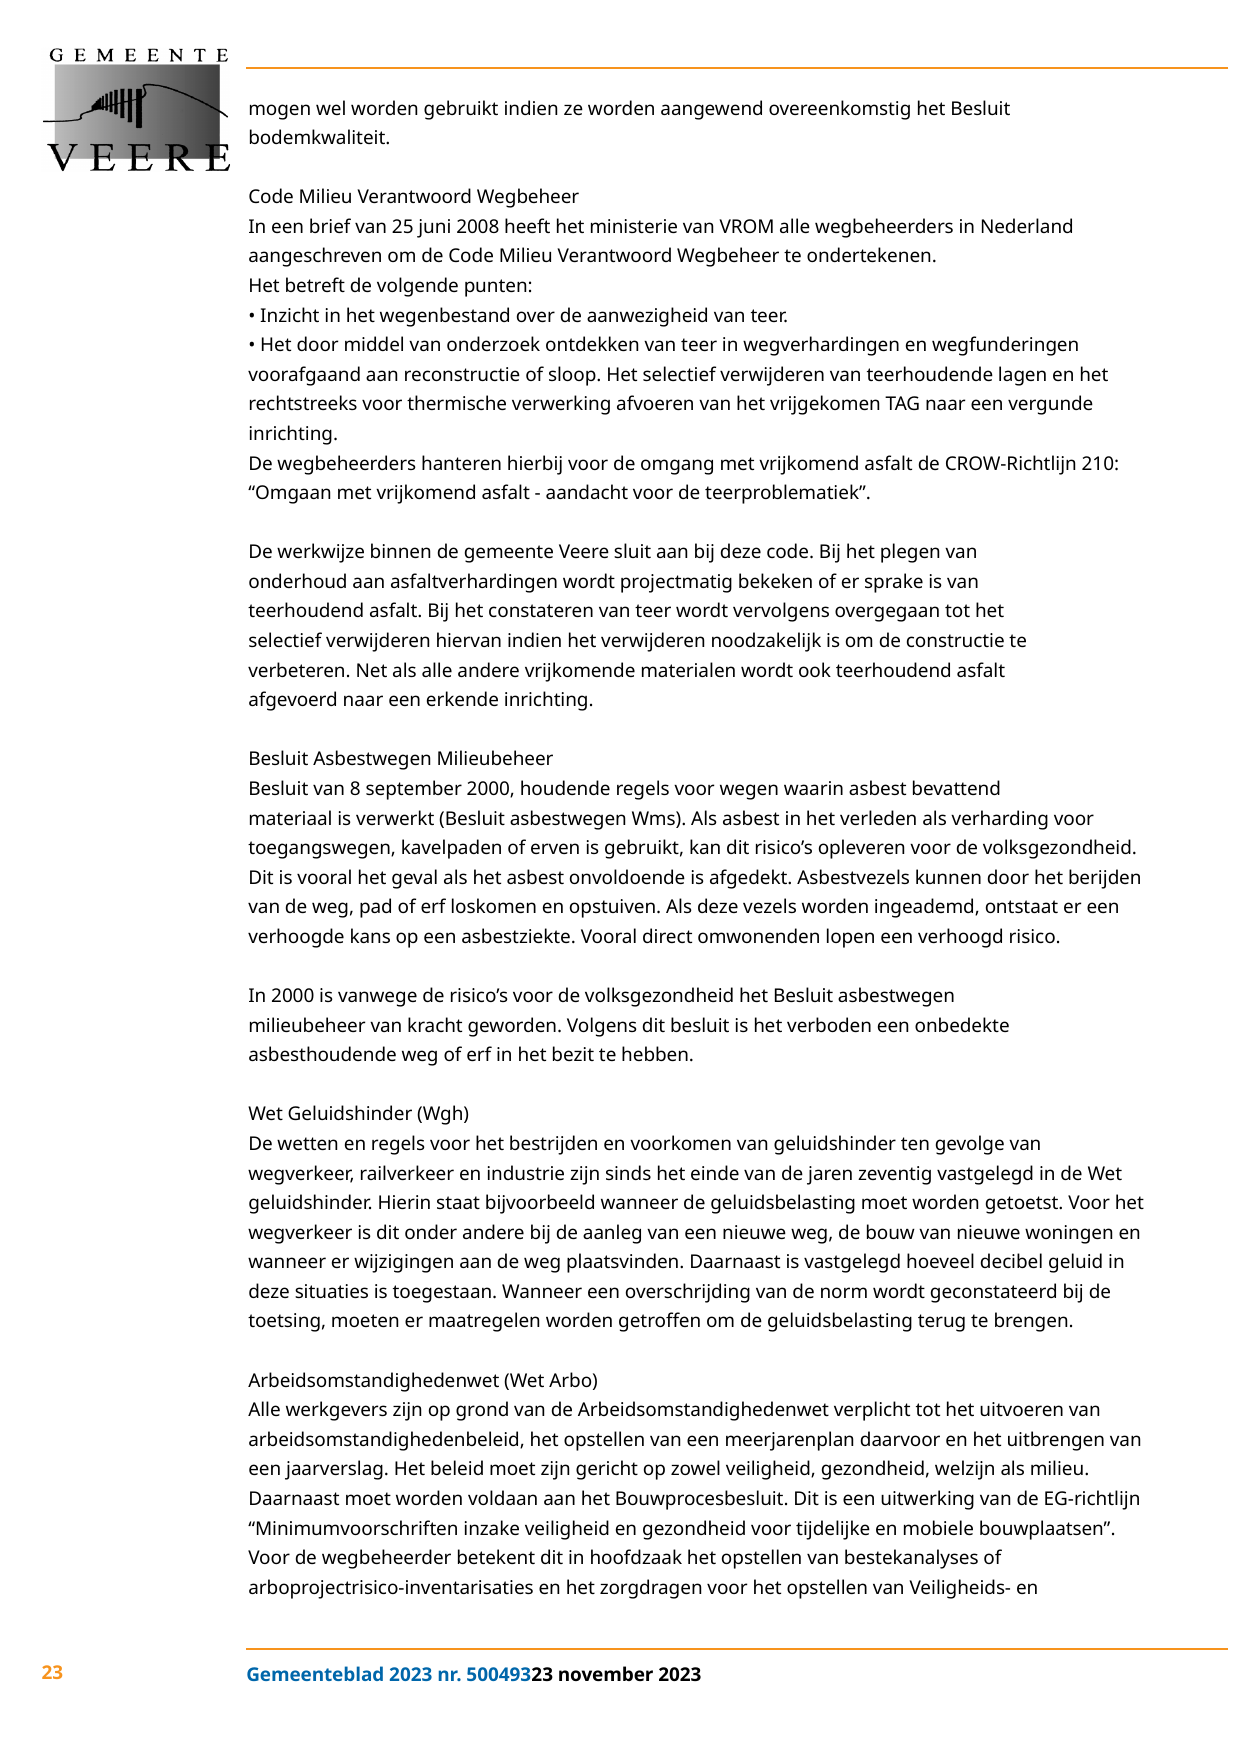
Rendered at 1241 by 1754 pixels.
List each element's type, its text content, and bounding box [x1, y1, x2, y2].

text De werkwijze binnen de gemeente Veere sluit aan bij deze code. Bij het plegen van [248, 538, 1152, 564]
text • Het door middel van onderzoek ontdekken van teer in wegverhardingen en wegfunderingen voorafgaand aan reconstructie of sloop. Het selectief verwijderen van teerhoudende lagen en het rechtstreeks voor thermische verwerking afvoeren van het vrijgekomen TAG naar een vergunde inrichting. [248, 331, 1152, 446]
text verbeteren. Net als alle andere vrijkomende materialen wordt ook teerhoudend asfalt [248, 657, 1152, 683]
picture [41, 47, 231, 172]
text Besluit Asbestwegen Milieubeheer [248, 746, 1152, 771]
text De wetten en regels voor het bestrijden en voorkomen van geluidshinder ten gevolge van [248, 1130, 1152, 1156]
text Code Milieu Verantwoord Wegbeheer [248, 183, 1152, 209]
text wegverkeer, railverkeer en industrie zijn sinds het einde van de jaren zeventig vastgelegd in de Wet geluidshinder. Hierin staat bijvoorbeeld wanneer de geluidsbelasting moet worden getoetst. Voor het wegverkeer is dit onder andere bij de aanleg van een nieuwe weg, de bouw van nieuwe woningen en wanneer er wijzigingen aan de weg plaatsvinden. Daarnaast is vastgelegd hoeveel decibel geluid in deze situaties is toegestaan. Wanneer een overschrijding van de norm wordt geconstateerd bij de toetsing, moeten er maatregelen worden getroffen om de geluidsbelasting terug te brengen. [248, 1160, 1152, 1333]
text Arbeidsomstandighedenwet (Wet Arbo) [248, 1367, 1152, 1393]
text mogen wel worden gebruikt indien ze worden aangewend overeenkomstig het Besluit bodemkwaliteit. [248, 95, 1152, 150]
text asbesthoudende weg of erf in het bezit te hebben. [248, 1041, 1152, 1067]
text In een brief van 25 juni 2008 heeft het ministerie van VROM alle wegbeheerders in Nederland aangeschreven om de Code Milieu Verantwoord Wegbeheer te ondertekenen. [248, 213, 1152, 268]
text selectief verwijderen hiervan indien het verwijderen noodzakelijk is om de constructie te [248, 627, 1152, 653]
text Wet Geluidshinder (Wgh) [248, 1101, 1152, 1126]
text Besluit van 8 september 2000, houdende regels voor wegen waarin asbest bevattend [248, 775, 1152, 801]
text De wegbeheerders hanteren hierbij voor de omgang met vrijkomend asfalt de CROW-Richtlijn 210: “Omgaan met vrijkomend asfalt - aandacht voor de teerproblematiek”. [248, 450, 1152, 505]
text Het betreft de volgende punten: [248, 272, 1152, 298]
text In 2000 is vanwege de risico’s voor de volksgezondheid het Besluit asbestwegen [248, 982, 1152, 1008]
text onderhoud aan asfaltverhardingen wordt projectmatig bekeken of er sprake is van [248, 568, 1152, 594]
text Alle werkgevers zijn op grond van de Arbeidsomstandighedenwet verplicht tot het uitvoeren van arbeidsomstandighedenbeleid, het opstellen van een meerjarenplan daarvoor en het uitbrengen van een jaarverslag. Het beleid moet zijn gericht op zowel veiligheid, gezondheid, welzijn als milieu. Daarnaast moet worden voldaan aan het Bouwprocesbesluit. Dit is een uitwerking van de EG-richtlijn “Minimumvoorschriften inzake veiligheid en gezondheid voor tijdelijke en mobiele bouwplaatsen”. Voor de wegbeheerder betekent dit in hoofdzaak het opstellen van bestekanalyses of arboprojectrisico-inventarisaties en het zorgdragen voor het opstellen van Veiligheids- en [248, 1396, 1152, 1600]
text • Inzicht in het wegenbestand over de aanwezigheid van teer. [248, 302, 1152, 328]
text teerhoudend asfalt. Bij het constateren van teer wordt vervolgens overgegaan tot het [248, 598, 1152, 623]
text materiaal is verwerkt (Besluit asbestwegen Wms). Als asbest in het verleden als verharding voor toegangswegen, kavelpaden of erven is gebruikt, kan dit risico’s opleveren voor de volksgezondheid. Dit is vooral het geval als het asbest onvoldoende is afgedekt. Asbestvezels kunnen door het berijden van de weg, pad of erf loskomen en opstuiven. Als deze vezels worden ingeademd, ontstaat er een verhoogde kans op een asbestziekte. Vooral direct omwonenden lopen een verhoogd risico. [248, 805, 1152, 949]
text afgevoerd naar een erkende inrichting. [248, 686, 1152, 712]
text milieubeheer van kracht geworden. Volgens dit besluit is het verboden een onbedekte [248, 1012, 1152, 1038]
